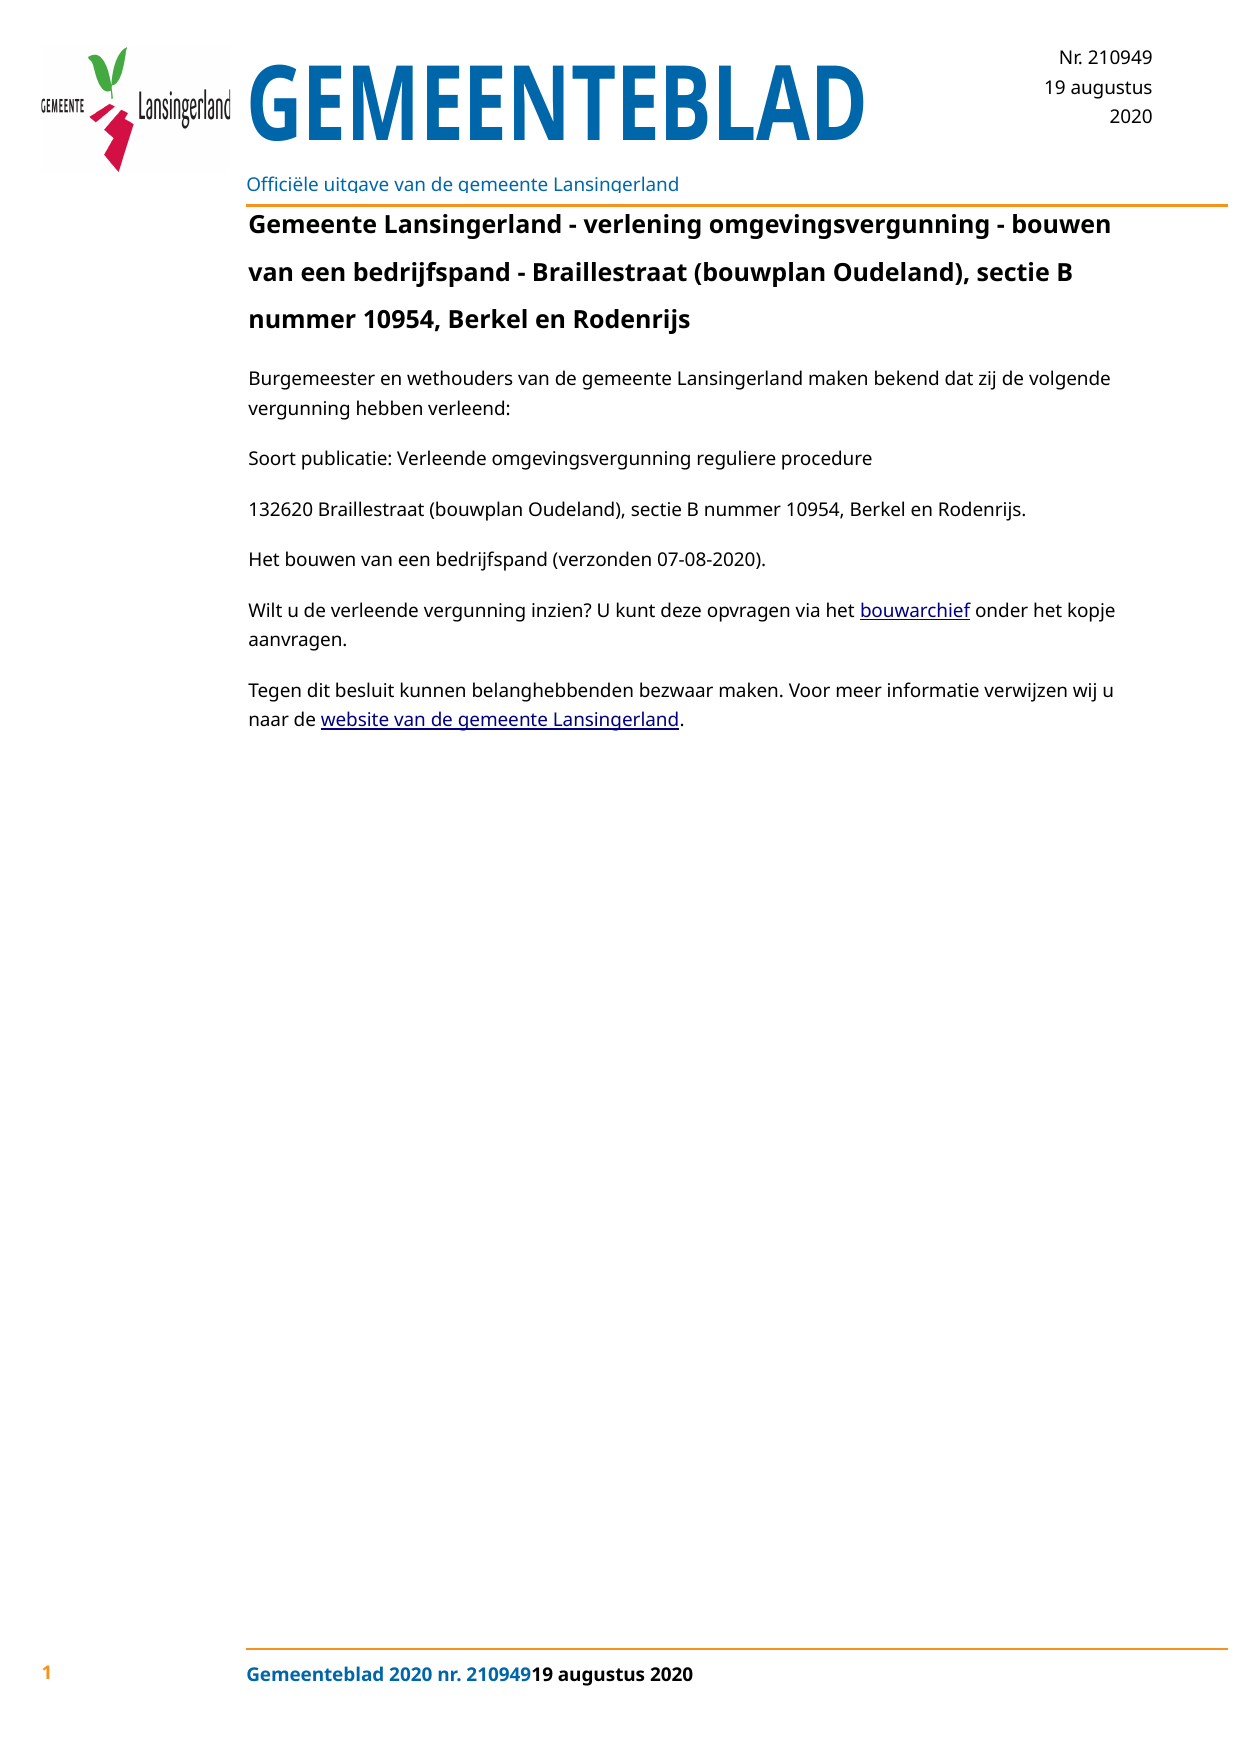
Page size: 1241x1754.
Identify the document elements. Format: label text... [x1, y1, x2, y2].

text 132620 Braillestraat (bouwplan Oudeland), sectie B nummer 10954, Berkel en Rodenrijs. [248, 496, 1152, 522]
text Gemeente Lansingerland - verlening omgevingsvergunning - bouwen van een bedrijfspand - Braillestraat (bouwplan Oudeland), sectie B nummer 10954, Berkel en Rodenrijs [248, 207, 1152, 336]
text Burgemeester en wethouders van de gemeente Lansingerland maken bekend dat zij de volgende vergunning hebben verleend: [248, 366, 1152, 421]
text Het bouwen van een bedrijfspand (verzonden 07-08-2020). [248, 546, 1152, 572]
text Wilt u de verleende vergunning inzien? U kunt deze opvragen via het bouwarchief onder het kopje aanvragen. [248, 597, 1152, 652]
text Tegen dit besluit kunnen belanghebbenden bezwaar maken. Voor meer informatie verwijzen wij u naar de website van de gemeente Lansingerland. [248, 677, 1152, 732]
picture [41, 47, 231, 172]
text Soort publicatie: Verleende omgevingsvergunning reguliere procedure [248, 446, 1152, 471]
